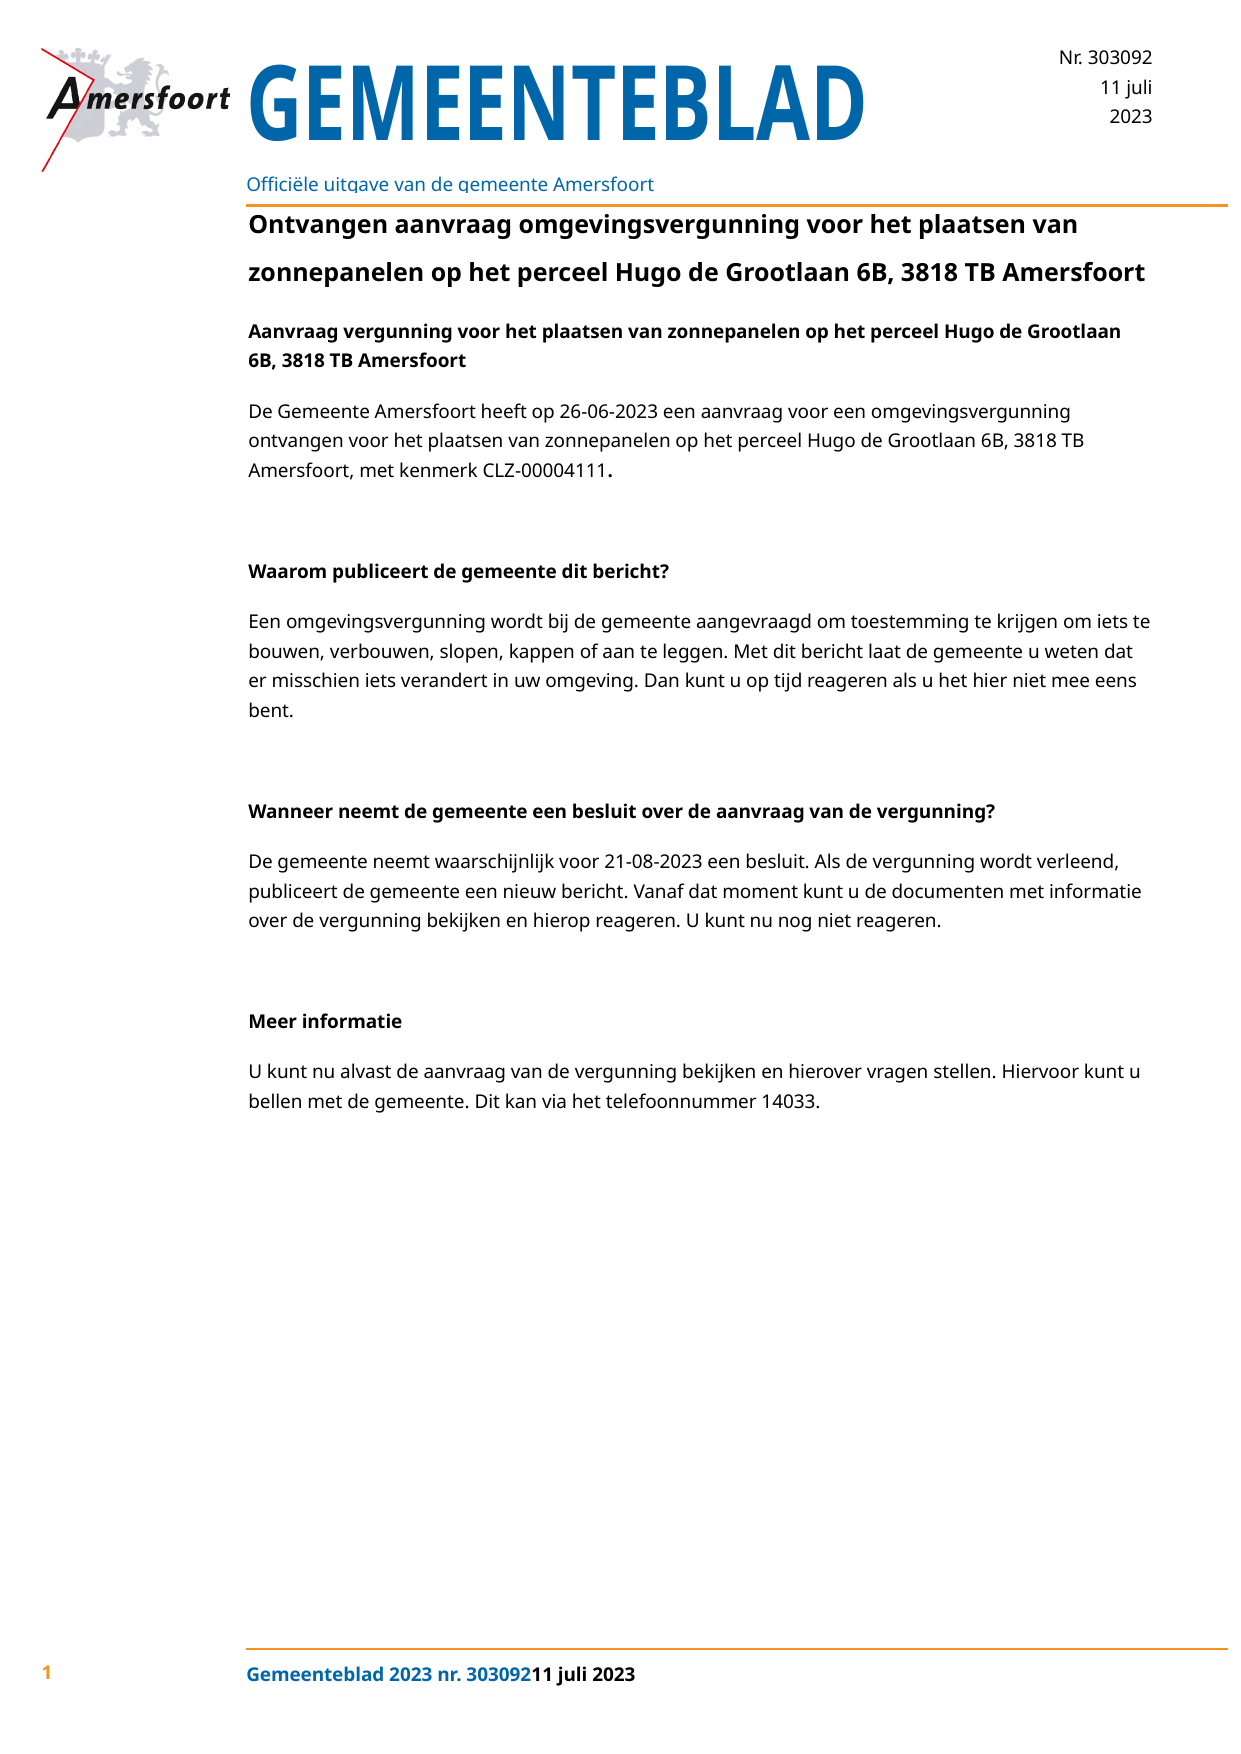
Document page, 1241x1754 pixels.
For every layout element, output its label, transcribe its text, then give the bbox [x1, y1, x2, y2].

text Wanneer neemt de gemeente een besluit over de aanvraag van de vergunning? [248, 798, 1152, 824]
picture [41, 47, 231, 172]
text Ontvangen aanvraag omgevingsvergunning voor het plaatsen van zonnepanelen op het perceel Hugo de Grootlaan 6B, 3818 TB Amersfoort [248, 207, 1152, 288]
text Een omgevingsvergunning wordt bij de gemeente aangevraagd om toestemming te krijgen om iets te bouwen, verbouwen, slopen, kappen of aan te leggen. Met dit bericht laat de gemeente u weten dat er misschien iets verandert in uw omgeving. Dan kunt u op tijd reageren als u het hier niet mee eens bent. [248, 608, 1152, 723]
text De Gemeente Amersfoort heeft op 26-06-2023 een aanvraag voor een omgevingsvergunning ontvangen voor het plaatsen van zonnepanelen op het perceel Hugo de Grootlaan 6B, 3818 TB Amersfoort, met kenmerk CLZ-00004111. [248, 398, 1152, 483]
text Meer informatie [248, 1008, 1152, 1034]
text De gemeente neemt waarschijnlijk voor 21-08-2023 een besluit. Als de vergunning wordt verleend, publiceert de gemeente een nieuw bericht. Vanaf dat moment kunt u de documenten met informatie over de vergunning bekijken en hierop reageren. U kunt nu nog niet reageren. [248, 848, 1152, 933]
text Aanvraag vergunning voor het plaatsen van zonnepanelen op het perceel Hugo de Grootlaan 6B, 3818 TB Amersfoort [248, 318, 1152, 373]
text Waarom publiceert de gemeente dit bericht? [248, 558, 1152, 584]
text U kunt nu alvast de aanvraag van de vergunning bekijken en hierover vragen stellen. Hiervoor kunt u bellen met de gemeente. Dit kan via het telefoonnummer 14033. [248, 1059, 1152, 1114]
